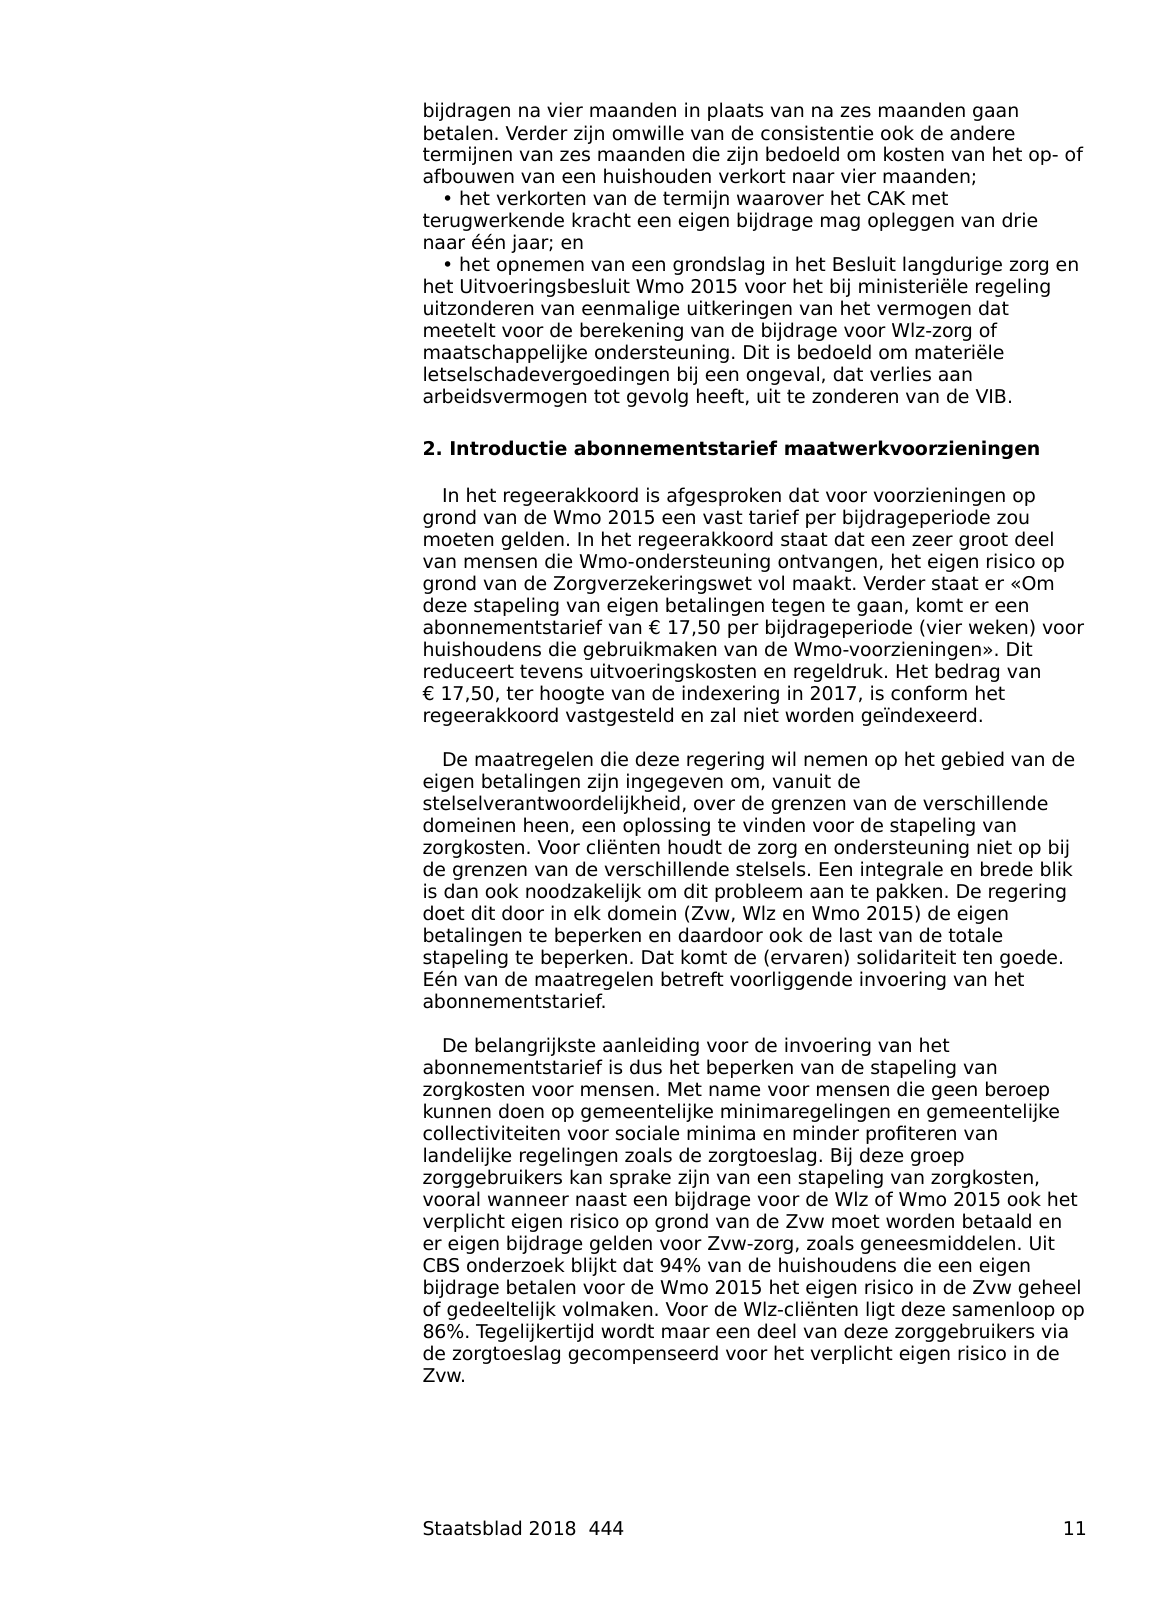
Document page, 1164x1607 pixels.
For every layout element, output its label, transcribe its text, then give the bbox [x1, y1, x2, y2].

subtitle 2. Introductie abonnementstarief maatwerkvoorzieningen [422, 438, 1087, 460]
text De belangrijkste aanleiding voor de invoering van het abonnementstarief is dus het beperken van de stapeling van zorgkosten voor mensen. Met name voor mensen die geen beroep kunnen doen op gemeentelijke minimaregelingen en gemeentelijke collectiviteiten voor sociale minima en minder profiteren van landelijke regelingen zoals de zorgtoeslag. Bij deze groep zorggebruikers kan sprake zijn van een stapeling van zorgkosten, vooral wanneer naast een bijdrage voor de Wlz of Wmo 2015 ook het verplicht eigen risico op grond van de Zvw moet worden betaald en er eigen bijdrage gelden voor Zvw-zorg, zoals geneesmiddelen. Uit CBS onderzoek blijkt dat 94% van de huishoudens die een eigen bijdrage betalen voor de Wmo 2015 het eigen risico in de Zvw geheel of gedeeltelijk volmaken. Voor de Wlz-cliënten ligt deze samenloop op 86%. Tegelijkertijd wordt maar een deel van deze zorggebruikers via de zorgtoeslag gecompenseerd voor het verplicht eigen risico in de Zvw. [422, 1035, 1087, 1387]
text • het opnemen van een grondslag in het Besluit langdurige zorg en het Uitvoeringsbesluit Wmo 2015 voor het bij ministeriële regeling uitzonderen van eenmalige uitkeringen van het vermogen dat meetelt voor de berekening van de bijdrage voor Wlz-zorg of maatschappelijke ondersteuning. Dit is bedoeld om materiële letselschadevergoedingen bij een ongeval, dat verlies aan arbeidsvermogen tot gevolg heeft, uit te zonderen van de VIB. [422, 254, 1087, 408]
text bijdragen na vier maanden in plaats van na zes maanden gaan betalen. Verder zijn omwille van de consistentie ook de andere termijnen van zes maanden die zijn bedoeld om kosten van het op- of afbouwen van een huishouden verkort naar vier maanden; [422, 100, 1087, 188]
text • het verkorten van de termijn waarover het CAK met terugwerkende kracht een eigen bijdrage mag opleggen van drie naar één jaar; en [422, 188, 1087, 254]
text In het regeerakkoord is afgesproken dat voor voorzieningen op grond van de Wmo 2015 een vast tarief per bijdrageperiode zou moeten gelden. In het regeerakkoord staat dat een zeer groot deel van mensen die Wmo-ondersteuning ontvangen, het eigen risico op grond van de Zorgverzekeringswet vol maakt. Verder staat er «Om deze stapeling van eigen betalingen tegen te gaan, komt er een abonnementstarief van € 17,50 per bijdrageperiode (vier weken) voor huishoudens die gebruikmaken van de Wmo-voorzieningen». Dit reduceert tevens uitvoeringskosten en regeldruk. Het bedrag van € 17,50, ter hoogte van de indexering in 2017, is conform het regeerakkoord vastgesteld en zal niet worden geïndexeerd. [422, 485, 1087, 727]
text De maatregelen die deze regering wil nemen op het gebied van de eigen betalingen zijn ingegeven om, vanuit de stelselverantwoordelijkheid, over de grenzen van de verschillende domeinen heen, een oplossing te vinden voor de stapeling van zorgkosten. Voor cliënten houdt de zorg en ondersteuning niet op bij de grenzen van de verschillende stelsels. Een integrale en brede blik is dan ook noodzakelijk om dit probleem aan te pakken. De regering doet dit door in elk domein (Zvw, Wlz en Wmo 2015) de eigen betalingen te beperken en daardoor ook de last van de totale stapeling te beperken. Dat komt de (ervaren) solidariteit ten goede. Eén van de maatregelen betreft voorliggende invoering van het abonnementstarief. [422, 749, 1087, 1013]
